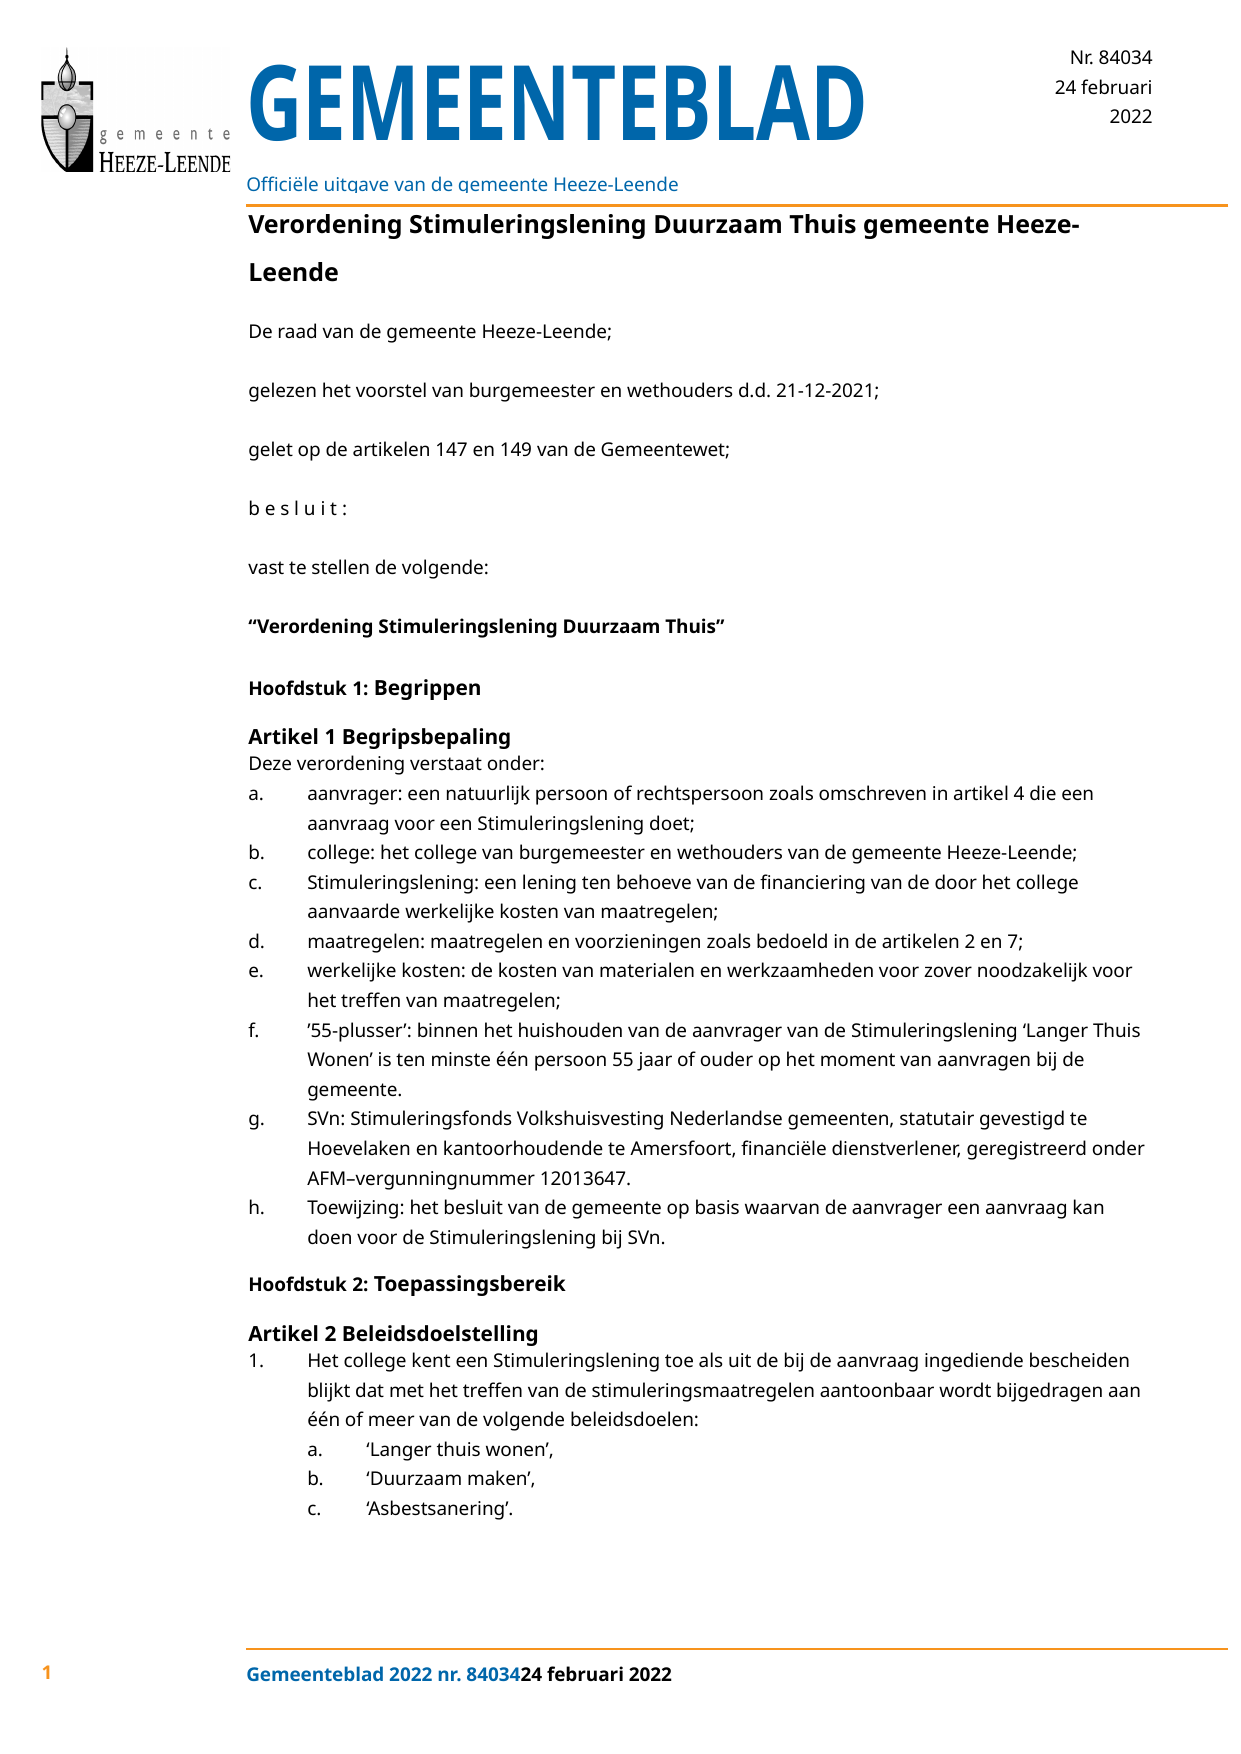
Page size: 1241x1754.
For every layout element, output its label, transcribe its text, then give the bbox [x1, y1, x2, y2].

list ‘Asbestsanering’. [307, 1495, 1152, 1521]
list Toewijzing: het besluit van de gemeente op basis waarvan de aanvrager een aanvraag kan doen voor de Stimuleringslening bij SVn. [248, 1194, 1152, 1250]
list Het college kent een Stimuleringslening toe als uit de bij de aanvraag ingediende bescheiden blijkt dat met het treffen van de stimuleringsmaatregelen aantoonbaar wordt bijgedragen aan één of meer van de volgende beleidsdoelen: [248, 1347, 1152, 1432]
list ‘Duurzaam maken’, [307, 1466, 1152, 1491]
text De raad van de gemeente Heeze-Leende; [248, 318, 1152, 344]
text Hoofdstuk 2: Toepassingsbereik [248, 1269, 1152, 1298]
text Verordening Stimuleringslening Duurzaam Thuis gemeente Heeze-Leende [248, 207, 1152, 288]
list SVn: Stimuleringsfonds Volkshuisvesting Nederlandse gemeenten, statutair gevestigd te Hoevelaken en kantoorhoudende te Amersfoort, financiële dienstverlener, geregistreerd onder AFM–vergunningnummer 12013647. [248, 1106, 1152, 1191]
list college: het college van burgemeester en wethouders van de gemeente Heeze-Leende; [248, 839, 1152, 865]
picture [41, 47, 231, 172]
text vast te stellen de volgende: [248, 554, 1152, 580]
list Stimuleringslening: een lening ten behoeve van de financiering van de door het college aanvaarde werkelijke kosten van maatregelen; [248, 869, 1152, 924]
text Artikel 2 Beleidsdoelstelling [248, 1319, 1152, 1347]
list maatregelen: maatregelen en voorzieningen zoals bedoeld in de artikelen 2 en 7; [248, 928, 1152, 954]
text gelezen het voorstel van burgemeester en wethouders d.d. 21-12-2021; [248, 377, 1152, 403]
list aanvrager: een natuurlijk persoon of rechtspersoon zoals omschreven in artikel 4 die een aanvraag voor een Stimuleringslening doet; [248, 780, 1152, 836]
text b e s l u i t : [248, 495, 1152, 521]
list ‘Langer thuis wonen’, [307, 1436, 1152, 1462]
text Hoofdstuk 1: Begrippen [248, 673, 1152, 701]
text Deze verordening verstaat onder: [248, 751, 1152, 776]
text Artikel 1 Begripsbepaling [248, 722, 1152, 751]
text “Verordening Stimuleringslening Duurzaam Thuis” [248, 614, 1152, 639]
list ’55-plusser’: binnen het huishouden van de aanvrager van de Stimuleringslening ‘Langer Thuis Wonen’ is ten minste één persoon 55 jaar of ouder op het moment van aanvragen bij de gemeente. [248, 1017, 1152, 1102]
list werkelijke kosten: de kosten van materialen en werkzaamheden voor zover noodzakelijk voor het treffen van maatregelen; [248, 958, 1152, 1013]
text gelet op de artikelen 147 en 149 van de Gemeentewet; [248, 436, 1152, 462]
